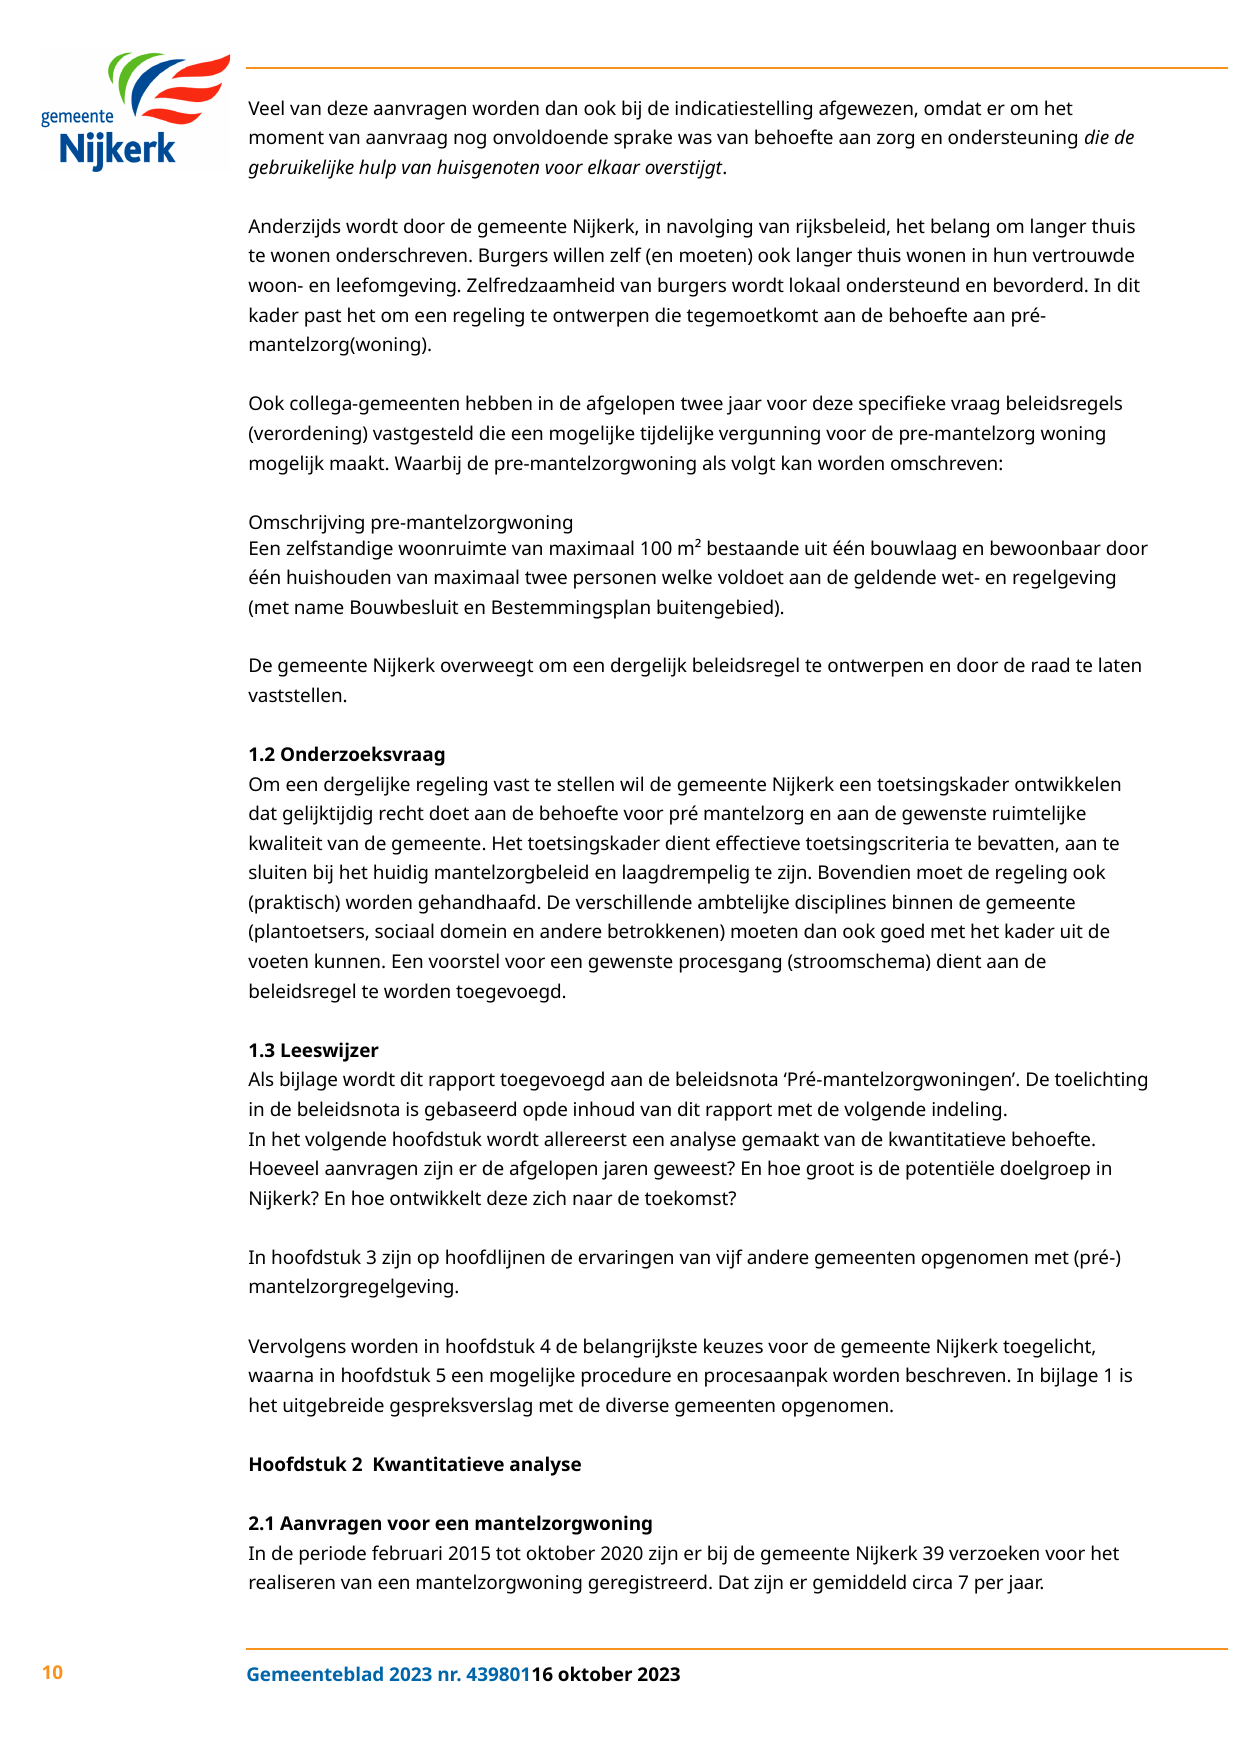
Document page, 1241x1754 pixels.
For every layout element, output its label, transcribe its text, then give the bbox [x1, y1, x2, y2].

text De gemeente Nijkerk overweegt om een dergelijk beleidsregel te ontwerpen en door de raad te laten vaststellen. [248, 652, 1152, 708]
text Vervolgens worden in hoofdstuk 4 de belangrijkste keuzes voor de gemeente Nijkerk toegelicht, waarna in hoofdstuk 5 een mogelijke procedure en procesaanpak worden beschreven. In bijlage 1 is het uitgebreide gespreksverslag met de diverse gemeenten opgenomen. [248, 1333, 1152, 1418]
text Ook collega-gemeenten hebben in de afgelopen twee jaar voor deze specifieke vraag beleidsregels (verordening) vastgesteld die een mogelijke tijdelijke vergunning voor de pre-mantelzorg woning mogelijk maakt. Waarbij de pre-mantelzorgwoning als volgt kan worden omschreven: [248, 391, 1152, 476]
table_cell Een zelfstandige woonruimte van maximaal 100 m² bestaande uit één bouwlaag en bewoonbaar door één huishouden van maximaal twee personen welke voldoet aan de geldende wet- en regelgeving (met name Bouwbesluit en Bestemmingsplan buitengebied). [248, 535, 1152, 620]
picture [41, 47, 231, 172]
text Hoofdstuk 2 Kwantitatieve analyse [248, 1451, 1152, 1477]
text In het volgende hoofdstuk wordt allereerst een analyse gemaakt van de kwantitatieve behoefte. Hoeveel aanvragen zijn er de afgelopen jaren geweest? En hoe groot is de potentiële doelgroep in Nijkerk? En hoe ontwikkelt deze zich naar de toekomst? [248, 1126, 1152, 1211]
table_header Omschrijving pre-mantelzorgwoning [248, 509, 1152, 535]
text 1.3 Leeswijzer [248, 1037, 1152, 1063]
text Als bijlage wordt dit rapport toegevoegd aan de beleidsnota ‘Pré-mantelzorgwoningen’. De toelichting in de beleidsnota is gebaseerd opde inhoud van dit rapport met de volgende indeling. [248, 1067, 1152, 1122]
text Anderzijds wordt door de gemeente Nijkerk, in navolging van rijksbeleid, het belang om langer thuis te wonen onderschreven. Burgers willen zelf (en moeten) ook langer thuis wonen in hun vertrouwde woon- en leefomgeving. Zelfredzaamheid van burgers wordt lokaal ondersteund en bevorderd. In dit kader past het om een regeling te ontwerpen die tegemoetkomt aan de behoefte aan pré-mantelzorg(woning). [248, 213, 1152, 357]
text Om een dergelijke regeling vast te stellen wil de gemeente Nijkerk een toetsingskader ontwikkelen dat gelijktijdig recht doet aan de behoefte voor pré mantelzorg en aan de gewenste ruimtelijke kwaliteit van de gemeente. Het toetsingskader dient effectieve toetsingscriteria te bevatten, aan te sluiten bij het huidig mantelzorgbeleid en laagdrempelig te zijn. Bovendien moet de regeling ook (praktisch) worden gehandhaafd. De verschillende ambtelijke disciplines binnen de gemeente (plantoetsers, sociaal domein en andere betrokkenen) moeten dan ook goed met het kader uit de voeten kunnen. Een voorstel voor een gewenste procesgang (stroomschema) dient aan de beleidsregel te worden toegevoegd. [248, 771, 1152, 1004]
text 1.2 Onderzoeksvraag [248, 741, 1152, 767]
text In hoofdstuk 3 zijn op hoofdlijnen de ervaringen van vijf andere gemeenten opgenomen met (pré-) mantelzorgregelgeving. [248, 1244, 1152, 1299]
text In de periode februari 2015 tot oktober 2020 zijn er bij de gemeente Nijkerk 39 verzoeken voor het realiseren van een mantelzorgwoning geregistreerd. Dat zijn er gemiddeld circa 7 per jaar. [248, 1540, 1152, 1595]
text Veel van deze aanvragen worden dan ook bij de indicatiestelling afgewezen, omdat er om het moment van aanvraag nog onvoldoende sprake was van behoefte aan zorg en ondersteuning die de gebruikelijke hulp van huisgenoten voor elkaar overstijgt. [248, 95, 1152, 180]
text 2.1 Aanvragen voor een mantelzorgwoning [248, 1510, 1152, 1536]
